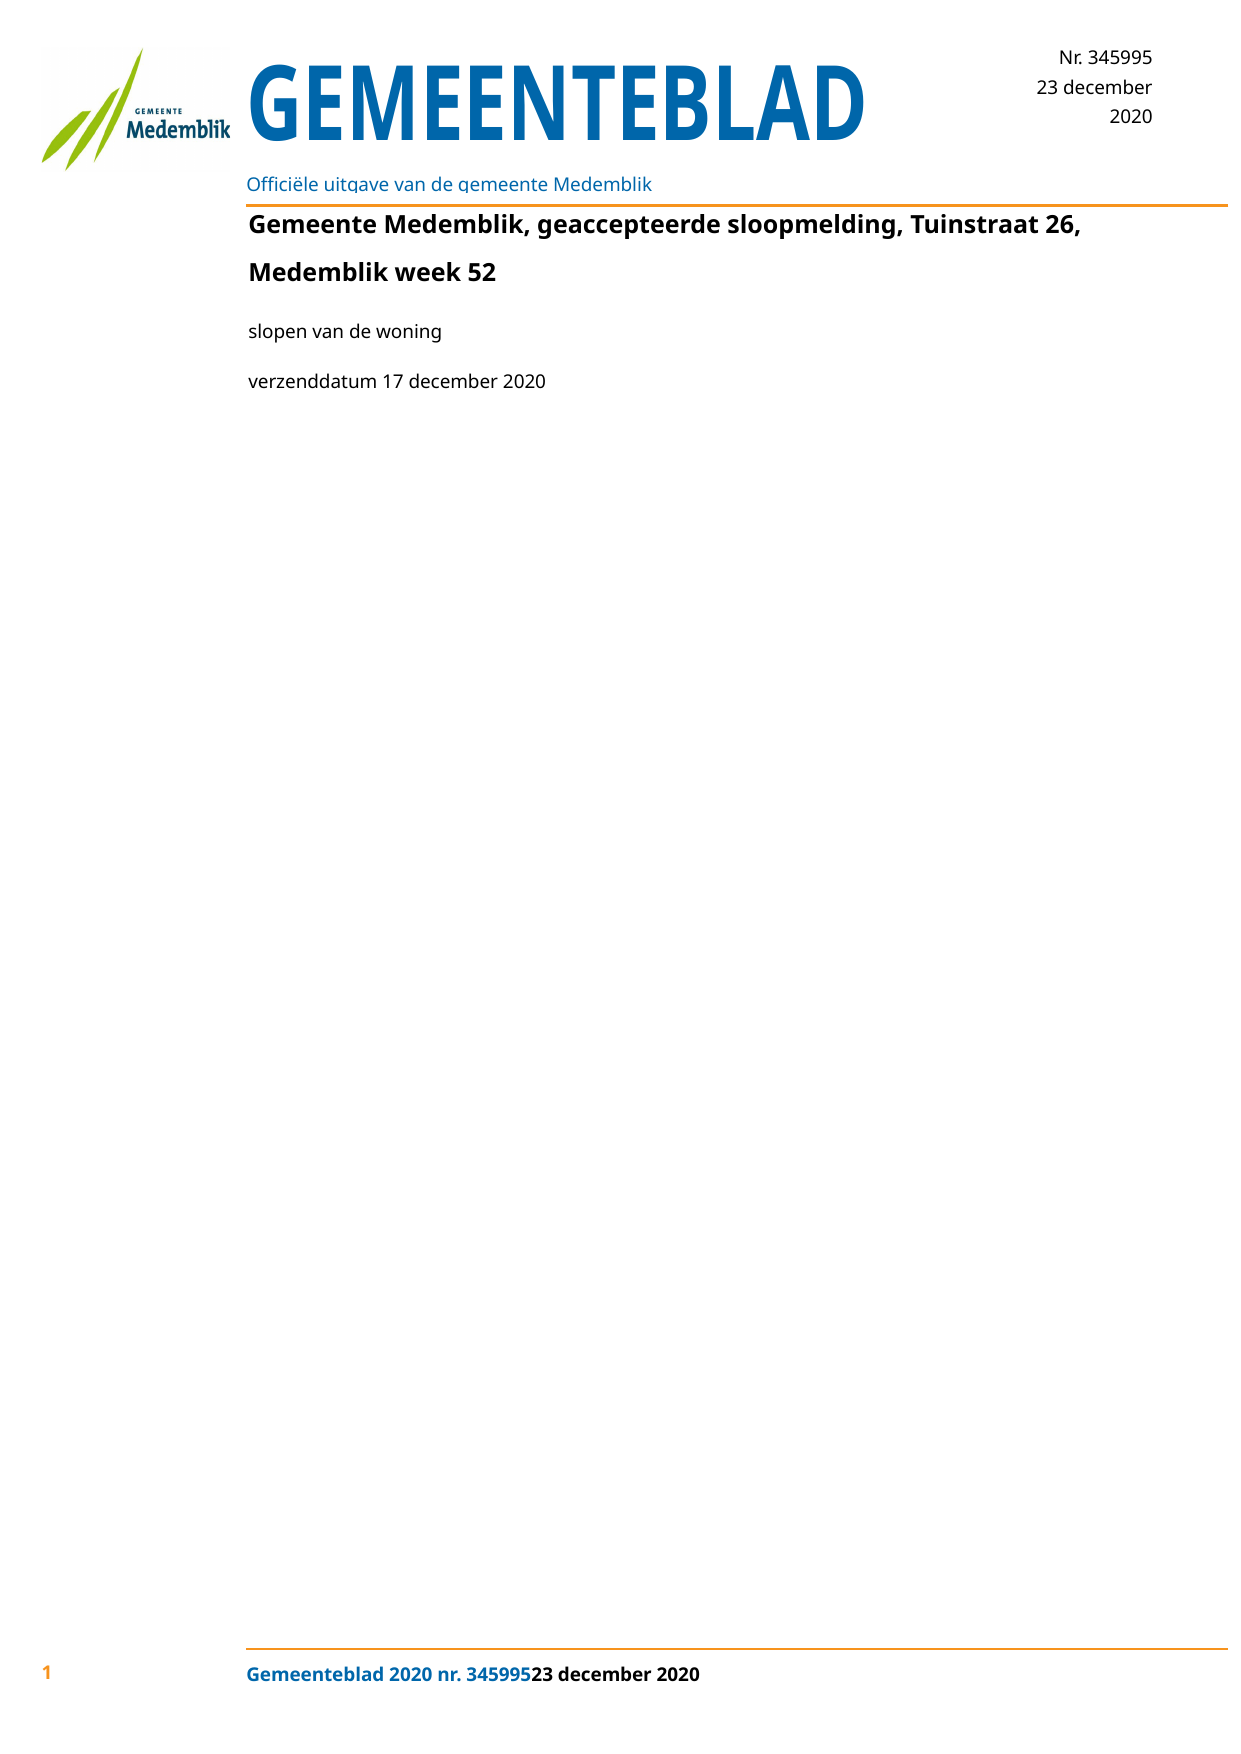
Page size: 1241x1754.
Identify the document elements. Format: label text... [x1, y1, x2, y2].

picture [41, 47, 231, 172]
text Gemeente Medemblik, geaccepteerde sloopmelding, Tuinstraat 26, Medemblik week 52 [248, 207, 1152, 288]
text verzenddatum 17 december 2020 [248, 368, 1152, 394]
text slopen van de woning [248, 318, 1152, 344]
